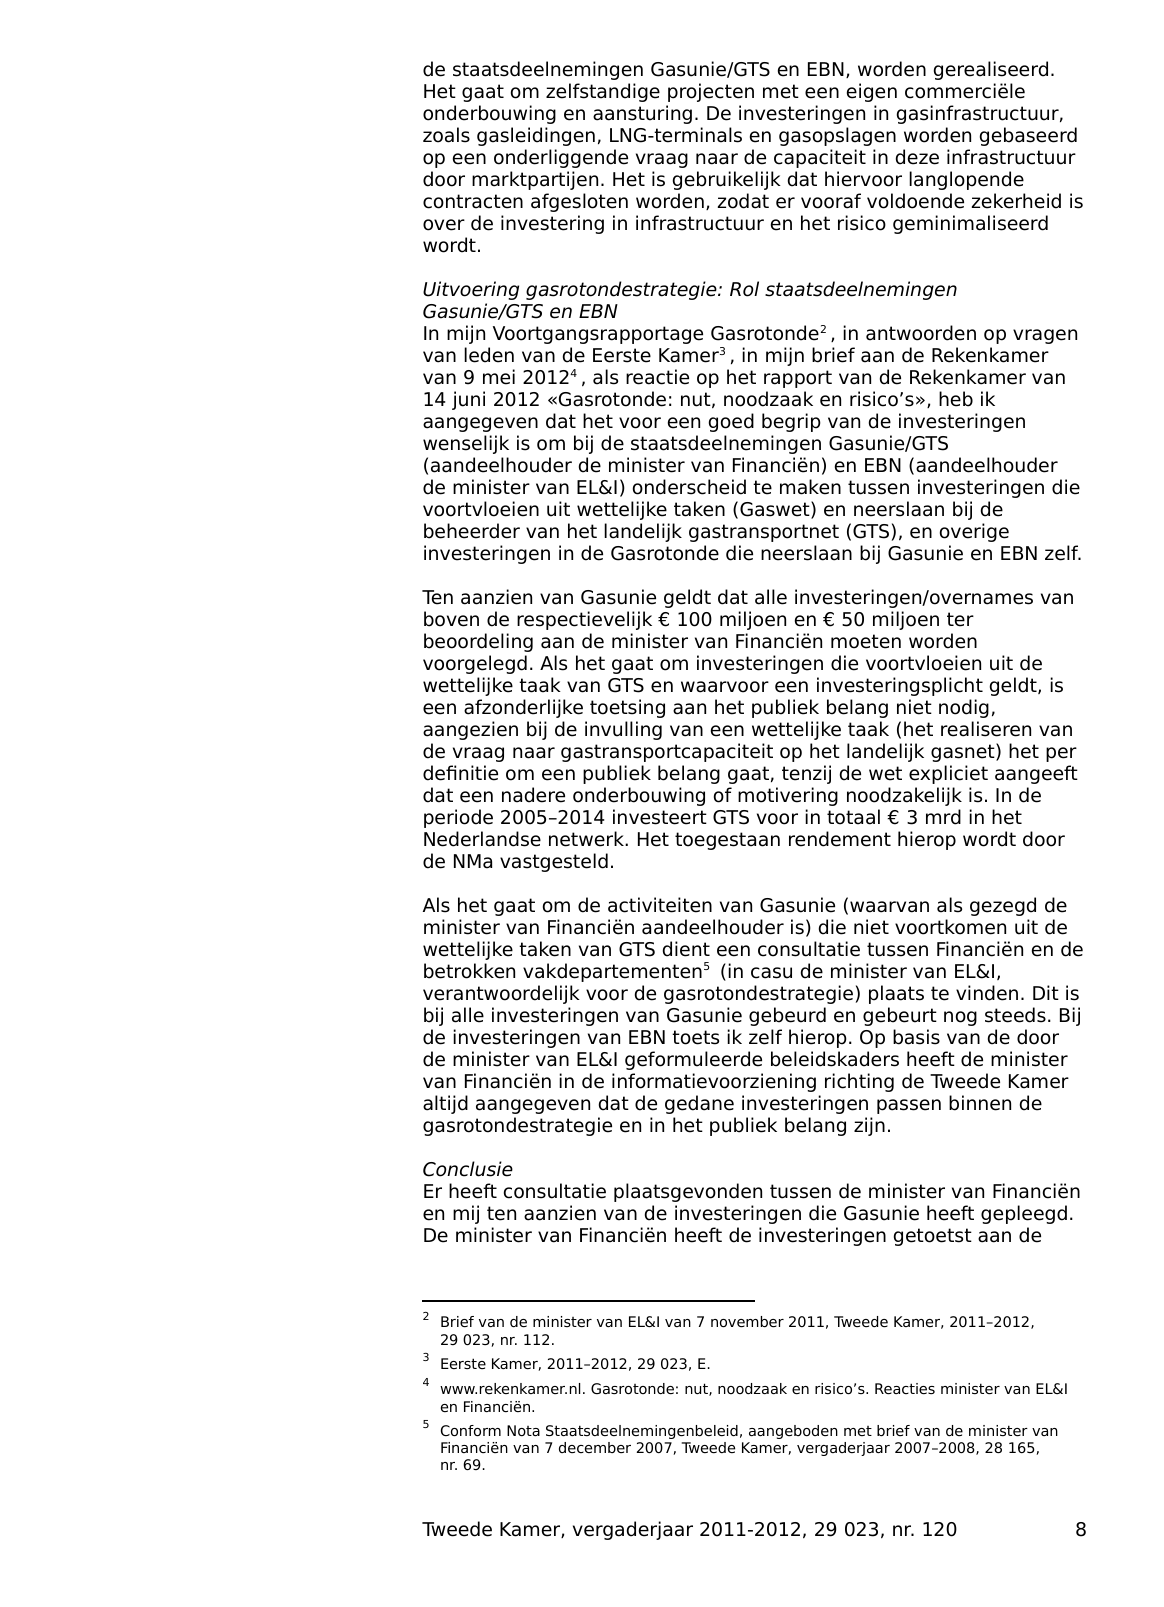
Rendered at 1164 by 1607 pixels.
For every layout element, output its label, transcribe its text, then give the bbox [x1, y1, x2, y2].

text In mijn Voortgangsrapportage Gasrotonde, in antwoorden op vragen van leden van de Eerste Kamer, in mijn brief aan de Rekenkamer van 9 mei 2012, als reactie op het rapport van de Rekenkamer van 14 juni 2012 «Gasrotonde: nut, noodzaak en risico’s», heb ik aangegeven dat het voor een goed begrip van de investeringen wenselijk is om bij de staatsdeelnemingen Gasunie/GTS (aandeelhouder de minister van Financiën) en EBN (aandeelhouder de minister van EL&I) onderscheid te maken tussen investeringen die voortvloeien uit wettelijke taken (Gaswet) en neerslaan bij de beheerder van het landelijk gastransportnet (GTS), en overige investeringen in de Gasrotonde die neerslaan bij Gasunie en EBN zelf. [422, 323, 1087, 565]
text de staatsdeelnemingen Gasunie/GTS en EBN, worden gerealiseerd. Het gaat om zelfstandige projecten met een eigen commerciële onderbouwing en aansturing. De investeringen in gasinfrastructuur, zoals gasleidingen, LNG-terminals en gasopslagen worden gebaseerd op een onderliggende vraag naar de capaciteit in deze infrastructuur door marktpartijen. Het is gebruikelijk dat hiervoor langlopende contracten afgesloten worden, zodat er vooraf voldoende zekerheid is over de investering in infrastructuur en het risico geminimaliseerd wordt. [422, 59, 1087, 257]
subtitle Uitvoering gasrotondestrategie: Rol staatsdeelnemingen Gasunie/GTS en EBN [422, 279, 1087, 323]
text Ten aanzien van Gasunie geldt dat alle investeringen/overnames van boven de respectievelijk € 100 miljoen en € 50 miljoen ter beoordeling aan de minister van Financiën moeten worden voorgelegd. Als het gaat om investeringen die voortvloeien uit de wettelijke taak van GTS en waarvoor een investeringsplicht geldt, is een afzonderlijke toetsing aan het publiek belang niet nodig, aangezien bij de invulling van een wettelijke taak (het realiseren van de vraag naar gastransportcapaciteit op het landelijk gasnet) het per definitie om een publiek belang gaat, tenzij de wet expliciet aangeeft dat een nadere onderbouwing of motivering noodzakelijk is. In de periode 2005–2014 investeert GTS voor in totaal € 3 mrd in het Nederlandse netwerk. Het toegestaan rendement hierop wordt door de NMa vastgesteld. [422, 587, 1087, 873]
text www.rekenkamer.nl. Gasrotonde: nut, noodzaak en risico’s. Reacties minister van EL&I en Financiën. [422, 1377, 1087, 1416]
text Eerste Kamer, 2011–2012, 29 023, E. [422, 1352, 1087, 1374]
text Brief van de minister van EL&I van 7 november 2011, Tweede Kamer, 2011–2012, 29 023, nr. 112. [422, 1310, 1087, 1349]
text Als het gaat om de activiteiten van Gasunie (waarvan als gezegd de minister van Financiën aandeelhouder is) die niet voortkomen uit de wettelijke taken van GTS dient een consultatie tussen Financiën en de betrokken vakdepartementen (in casu de minister van EL&I, verantwoordelijk voor de gasrotondestrategie) plaats te vinden. Dit is bij alle investeringen van Gasunie gebeurd en gebeurt nog steeds. Bij de investeringen van EBN toets ik zelf hierop. Op basis van de door de minister van EL&I geformuleerde beleidskaders heeft de minister van Financiën in de informatievoorziening richting de Tweede Kamer altijd aangegeven dat de gedane investeringen passen binnen de gasrotondestrategie en in het publiek belang zijn. [422, 895, 1087, 1137]
subtitle Conclusie [422, 1159, 1087, 1181]
text Conform Nota Staatsdeelnemingenbeleid, aangeboden met brief van de minister van Financiën van 7 december 2007, Tweede Kamer, vergaderjaar 2007–2008, 28 165, nr. 69. [422, 1418, 1087, 1474]
text Er heeft consultatie plaatsgevonden tussen de minister van Financiën en mij ten aanzien van de investeringen die Gasunie heeft gepleegd. De minister van Financiën heeft de investeringen getoetst aan de [422, 1181, 1087, 1247]
